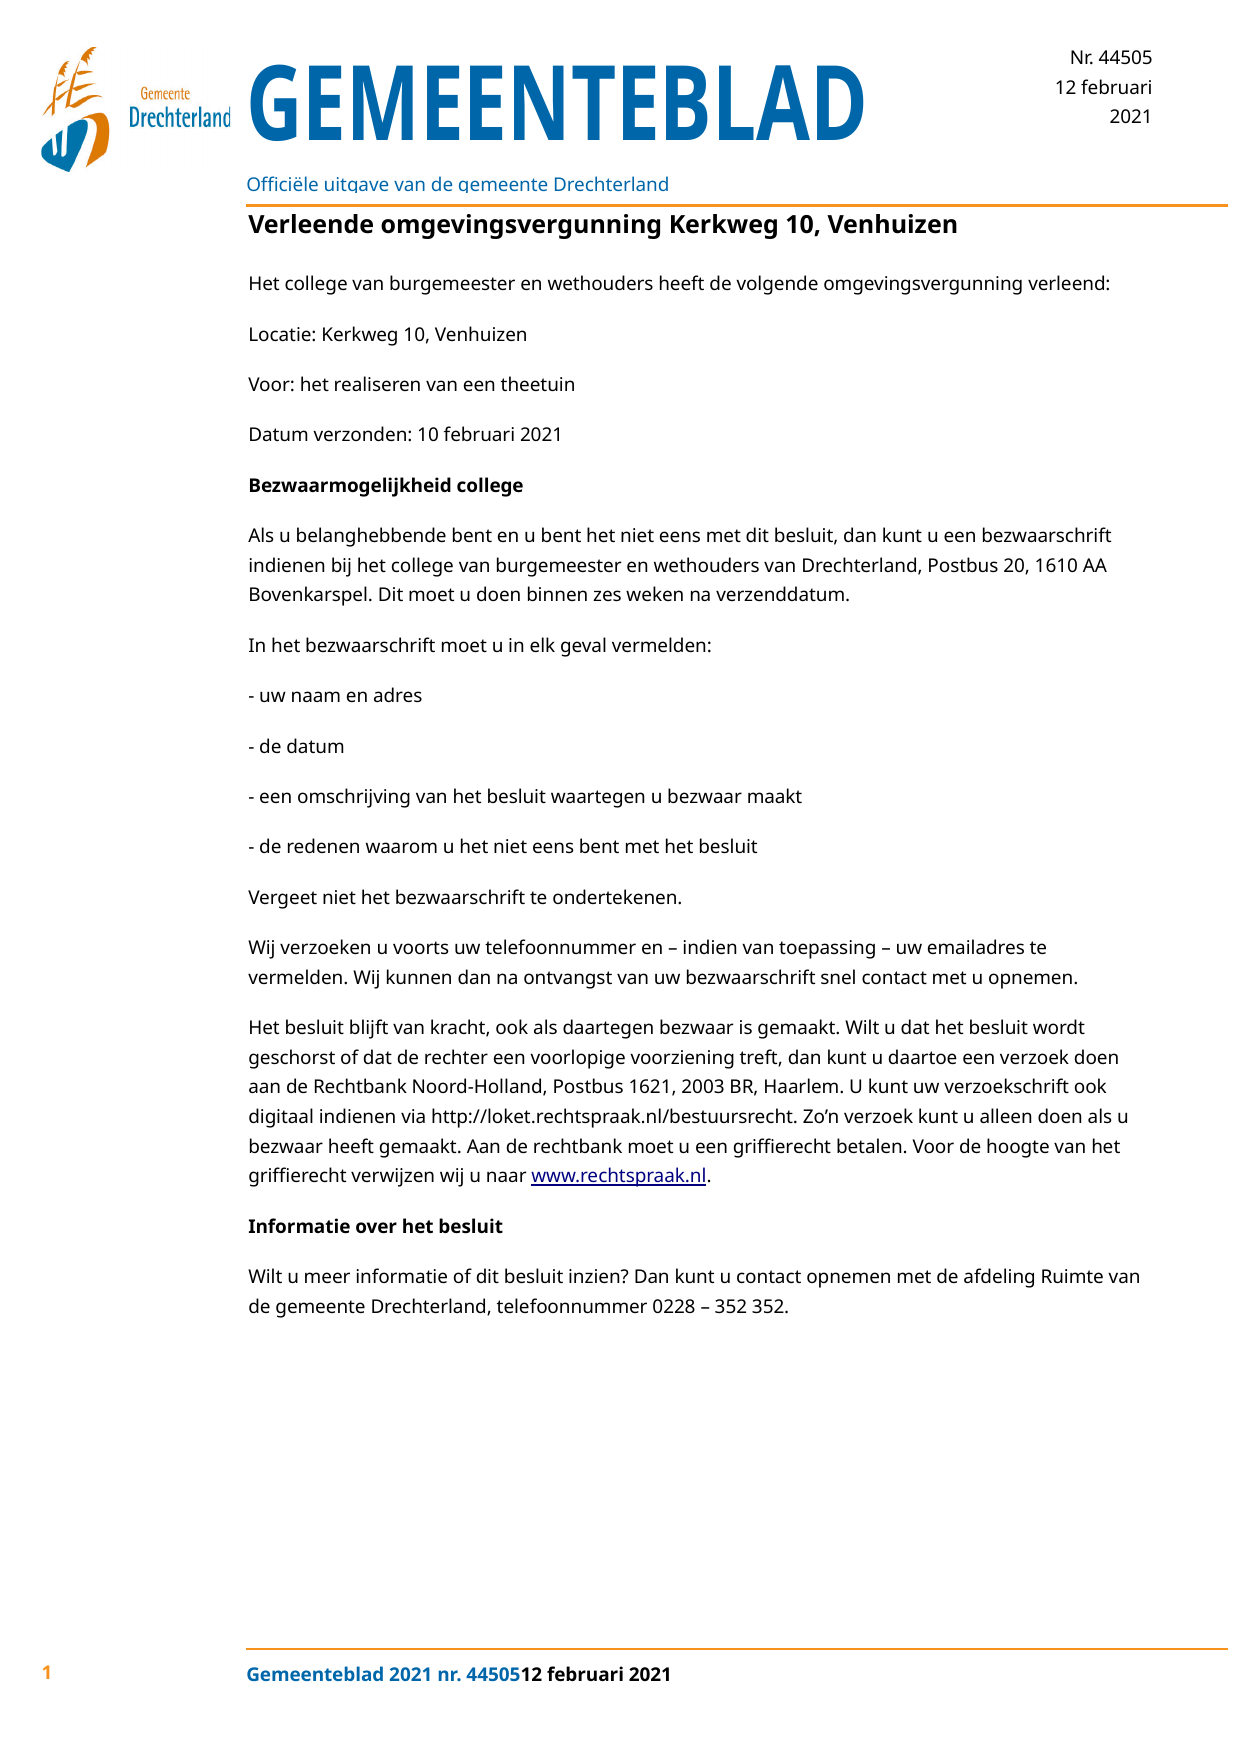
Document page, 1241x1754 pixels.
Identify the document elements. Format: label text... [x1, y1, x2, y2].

text Datum verzonden: 10 februari 2021 [248, 422, 1152, 447]
text In het bezwaarschrift moet u in elk geval vermelden: [248, 632, 1152, 658]
text - de datum [248, 733, 1152, 758]
text Verleende omgevingsvergunning Kerkweg 10, Venhuizen [248, 207, 1152, 241]
text - uw naam en adres [248, 682, 1152, 708]
text Wilt u meer informatie of dit besluit inzien? Dan kunt u contact opnemen met de afdeling Ruimte van de gemeente Drechterland, telefoonnummer 0228 – 352 352. [248, 1263, 1152, 1318]
text Vergeet niet het bezwaarschrift te ondertekenen. [248, 884, 1152, 910]
text - een omschrijving van het besluit waartegen u bezwaar maakt [248, 783, 1152, 809]
text Locatie: Kerkweg 10, Venhuizen [248, 321, 1152, 346]
text - de redenen waarom u het niet eens bent met het besluit [248, 834, 1152, 859]
text Het besluit blijft van kracht, ook als daartegen bezwaar is gemaakt. Wilt u dat het besluit wordt geschorst of dat de rechter een voorlopige voorziening treft, dan kunt u daartoe een verzoek doen aan de Rechtbank Noord-Holland, Postbus 1621, 2003 BR, Haarlem. U kunt uw verzoekschrift ook digitaal indienen via http://loket.rechtspraak.nl/bestuursrecht. Zo’n verzoek kunt u alleen doen als u bezwaar heeft gemaakt. Aan de rechtbank moet u een griffierecht betalen. Voor de hoogte van het griffierecht verwijzen wij u naar www.rechtspraak.nl. [248, 1014, 1152, 1188]
text Als u belanghebbende bent en u bent het niet eens met dit besluit, dan kunt u een bezwaarschrift indienen bij het college van burgemeester en wethouders van Drechterland, Postbus 20, 1610 AA Bovenkarspel. Dit moet u doen binnen zes weken na verzenddatum. [248, 522, 1152, 607]
text Bezwaarmogelijkheid college [248, 472, 1152, 498]
text Voor: het realiseren van een theetuin [248, 371, 1152, 397]
text Wij verzoeken u voorts uw telefoonnummer en – indien van toepassing – uw emailadres te vermelden. Wij kunnen dan na ontvangst van uw bezwaarschrift snel contact met u opnemen. [248, 934, 1152, 990]
picture [226, 115, 231, 124]
picture [41, 47, 231, 172]
picture [41, 158, 64, 172]
text Het college van burgemeester en wethouders heeft de volgende omgevingsvergunning verleend: [248, 270, 1152, 296]
text Informatie over het besluit [248, 1213, 1152, 1238]
